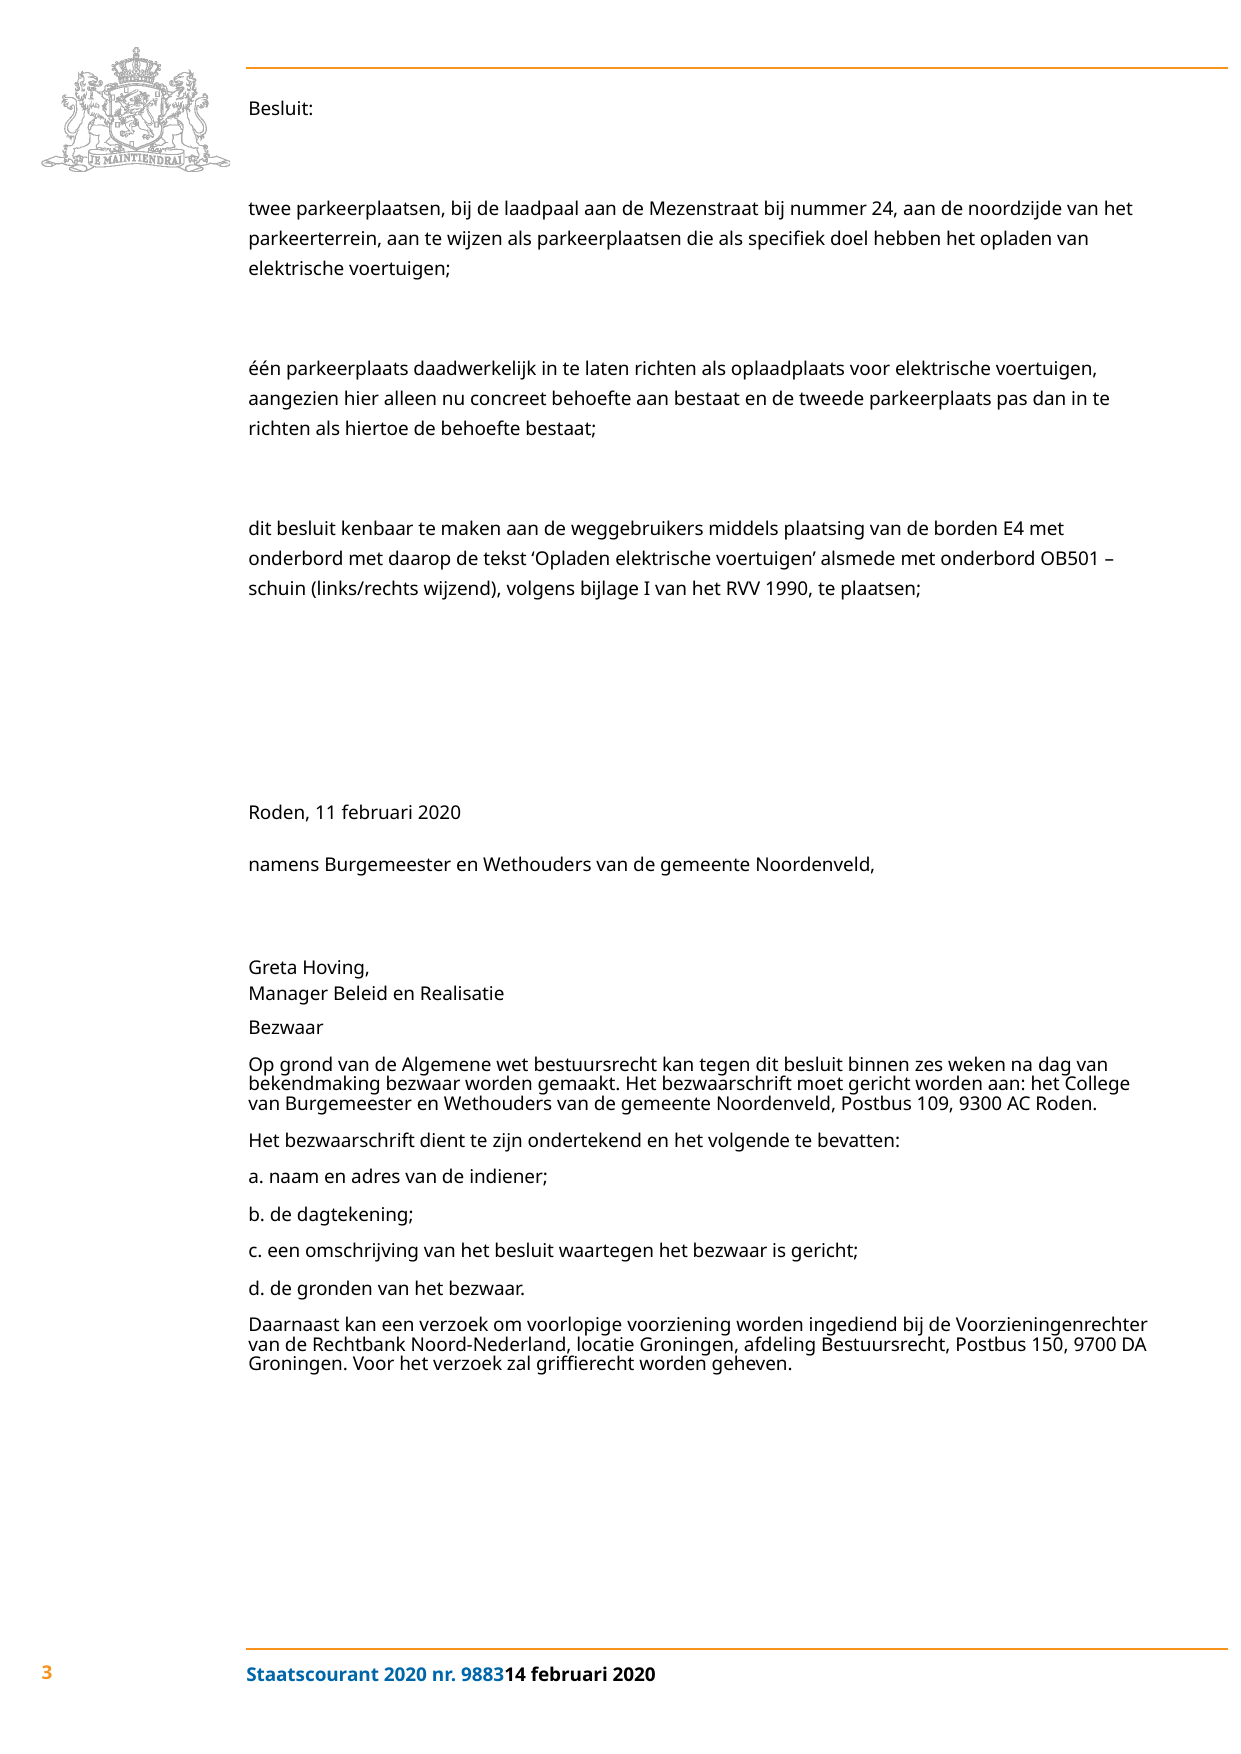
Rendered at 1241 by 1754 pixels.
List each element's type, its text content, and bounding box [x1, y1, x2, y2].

text Daarnaast kan een verzoek om voorlopige voorziening worden ingediend bij de Voorzieningenrechter van de Rechtbank Noord-Nederland, locatie Groningen, afdeling Bestuursrecht, Postbus 150, 9700 DA Groningen. Voor het verzoek zal griffierecht worden geheven. [248, 1316, 1152, 1374]
text d. de gronden van het bezwaar. [248, 1279, 1152, 1299]
text één parkeerplaats daadwerkelijk in te laten richten als oplaadplaats voor elektrische voertuigen, aangezien hier alleen nu concreet behoefte aan bestaat en de tweede parkeerplaats pas dan in te richten als hiertoe de behoefte bestaat; [248, 356, 1152, 441]
text Besluit: [248, 95, 1152, 121]
text Op grond van de Algemene wet bestuursrecht kan tegen dit besluit binnen zes weken na dag van bekendmaking bezwaar worden gemaakt. Het bezwaarschrift moet gericht worden aan: het College van Burgemeester en Wethouders van de gemeente Noordenveld, Postbus 109, 9300 AC Roden. [248, 1056, 1152, 1114]
text b. de dagtekening; [248, 1206, 1152, 1225]
text dit besluit kenbaar te maken aan de weggebruikers middels plaatsing van de borden E4 met onderbord met daarop de tekst ‘Opladen elektrische voertuigen’ alsmede met onderbord OB501 – schuin (links/rechts wijzend), volgens bijlage I van het RVV 1990, te plaatsen; [248, 516, 1152, 601]
text Manager Beleid en Realisatie [248, 980, 1152, 1005]
picture [41, 47, 231, 172]
text Greta Hoving, [248, 954, 1152, 980]
text Het bezwaarschrift dient te zijn ondertekend en het volgende te bevatten: [248, 1132, 1152, 1151]
text a. naam en adres van de indiener; [248, 1168, 1152, 1188]
text Bezwaar [248, 1019, 1152, 1038]
text twee parkeerplaatsen, bij de laadpaal aan de Mezenstraat bij nummer 24, aan de noordzijde van het parkeerterrein, aan te wijzen als parkeerplaatsen die als specifiek doel hebben het opladen van elektrische voertuigen; [248, 196, 1152, 281]
text Roden, 11 februari 2020 [248, 799, 1152, 825]
text namens Burgemeester en Wethouders van de gemeente Noordenveld, [248, 851, 1152, 877]
text c. een omschrijving van het besluit waartegen het bezwaar is gericht; [248, 1242, 1152, 1262]
